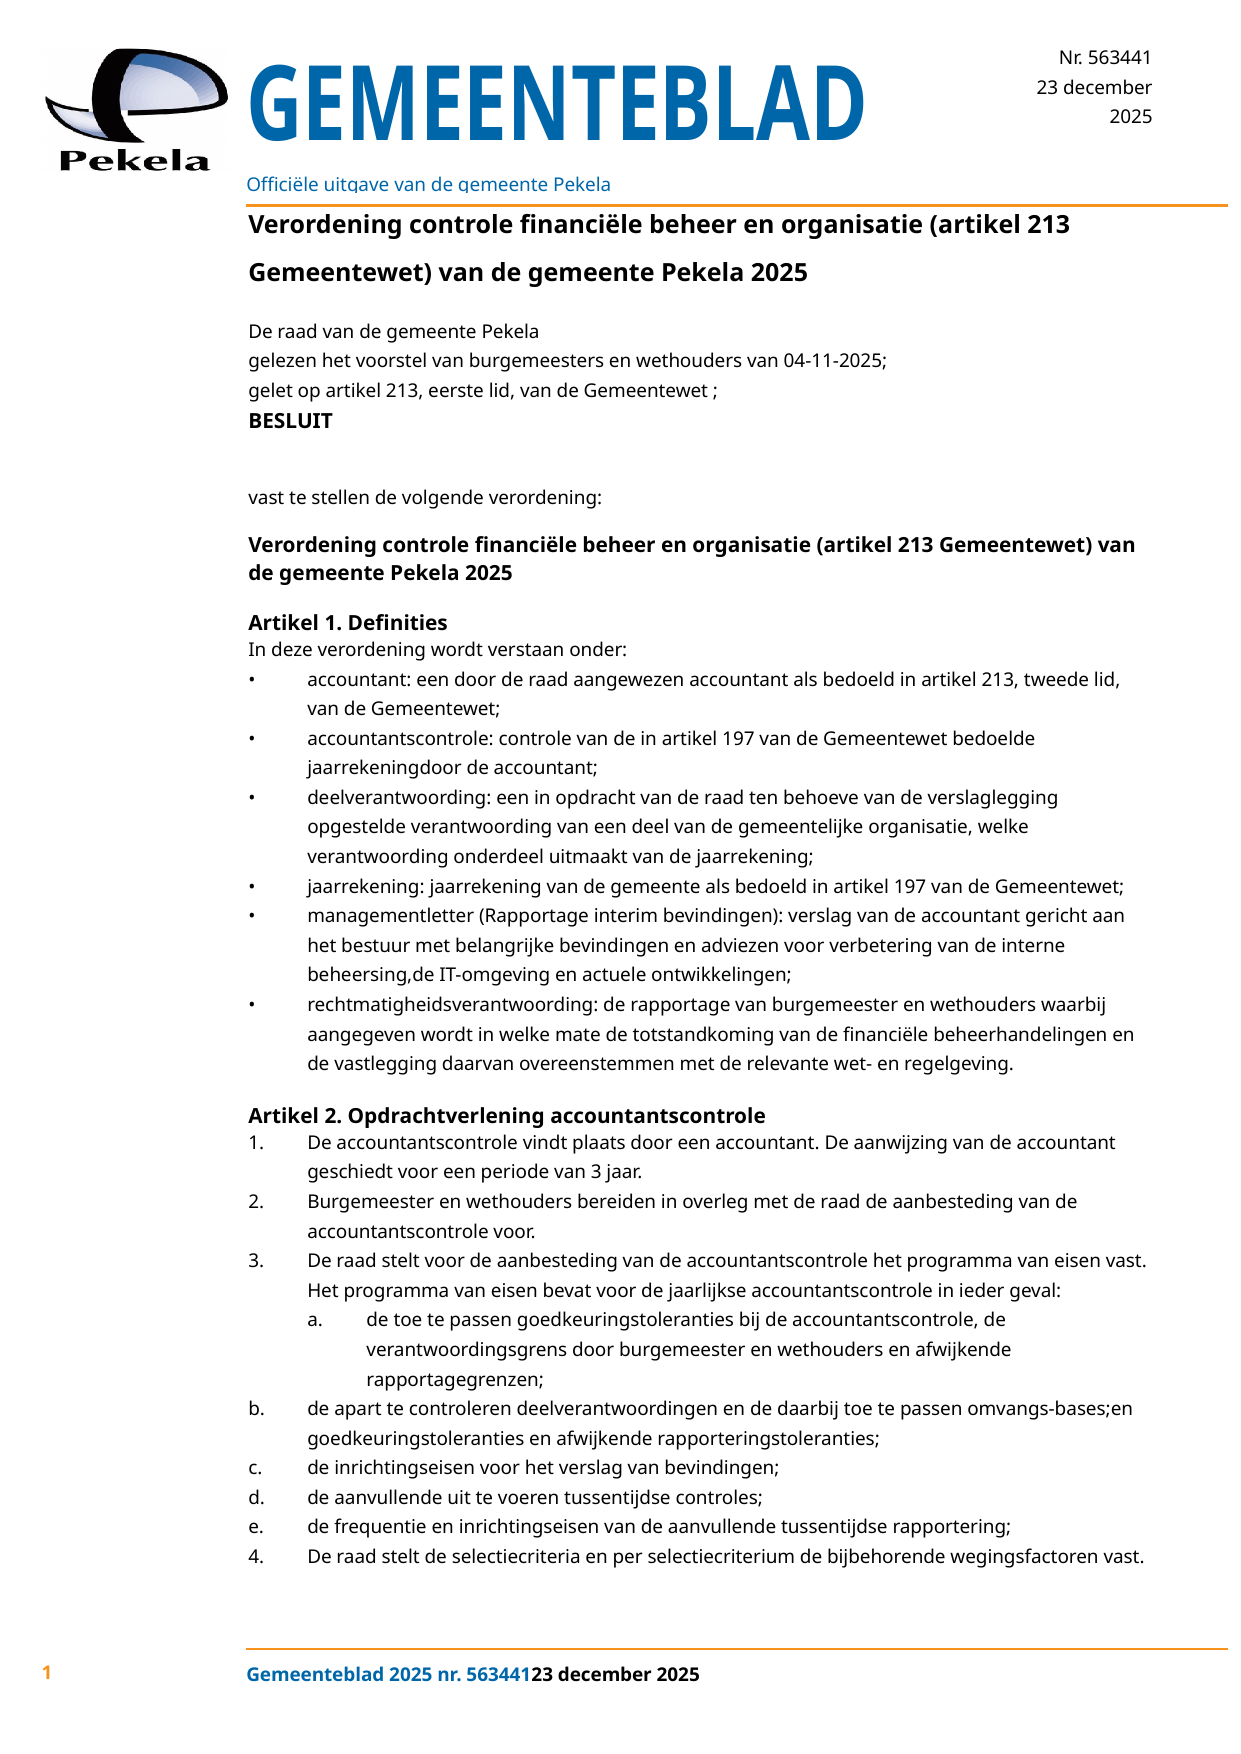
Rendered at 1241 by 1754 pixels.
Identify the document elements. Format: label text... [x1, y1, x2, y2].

text Verordening controle financiële beheer en organisatie (artikel 213 Gemeentewet) van de gemeente Pekela 2025 [248, 207, 1152, 288]
text gelezen het voorstel van burgemeesters en wethouders van 04-11-2025; [248, 347, 1152, 373]
text gelet op artikel 213, eerste lid, van de Gemeentewet ; [248, 377, 1152, 403]
list accountantscontrole: controle van de in artikel 197 van de Gemeentewet bedoelde jaarrekeningdoor de accountant; [248, 725, 1152, 780]
text De raad van de gemeente Pekela [248, 318, 1152, 344]
list de frequentie en inrichtingseisen van de aanvullende tussentijdse rapportering; [248, 1514, 1152, 1539]
list de apart te controleren deelverantwoordingen en de daarbij toe te passen omvangs-bases;en goedkeuringstoleranties en afwijkende rapporteringstoleranties; [248, 1395, 1152, 1451]
text In deze verordening wordt verstaan onder: [248, 636, 1152, 662]
list rechtmatigheidsverantwoording: de rapportage van burgemeester en wethouders waarbij aangegeven wordt in welke mate de totstandkoming van de financiële beheerhandelingen en de vastlegging daarvan overeenstemmen met de relevante wet- en regelgeving. [248, 991, 1152, 1076]
text Verordening controle financiële beheer en organisatie (artikel 213 Gemeentewet) van de gemeente Pekela 2025 [248, 530, 1152, 587]
list jaarrekening: jaarrekening van de gemeente als bedoeld in artikel 197 van de Gemeentewet; [248, 873, 1152, 898]
text Artikel 1. Definities [248, 608, 1152, 636]
text BESLUIT [248, 407, 1152, 435]
list de inrichtingseisen voor het verslag van bevindingen; [248, 1454, 1152, 1480]
text Artikel 2. Opdrachtverlening accountantscontrole [248, 1101, 1152, 1129]
list De accountantscontrole vindt plaats door een accountant. De aanwijzing van de accountant geschiedt voor een periode van 3 jaar. [248, 1129, 1152, 1184]
list Burgemeester en wethouders bereiden in overleg met de raad de aanbesteding van de accountantscontrole voor. [248, 1188, 1152, 1244]
list De raad stelt de selectiecriteria en per selectiecriterium de bijbehorende wegingsfactoren vast. [248, 1543, 1152, 1569]
list de toe te passen goedkeuringstoleranties bij de accountantscontrole, de verantwoordingsgrens door burgemeester en wethouders en afwijkende rapportagegrenzen; [307, 1307, 1152, 1392]
picture [41, 47, 231, 172]
list deelverantwoording: een in opdracht van de raad ten behoeve van de verslaglegging opgestelde verantwoording van een deel van de gemeentelijke organisatie, welke verantwoording onderdeel uitmaakt van de jaarrekening; [248, 784, 1152, 869]
list de aanvullende uit te voeren tussentijdse controles; [248, 1484, 1152, 1510]
list accountant: een door de raad aangewezen accountant als bedoeld in artikel 213, tweede lid, van de Gemeentewet; [248, 666, 1152, 721]
list managementletter (Rapportage interim bevindingen): verslag van de accountant gericht aan het bestuur met belangrijke bevindingen en adviezen voor verbetering van de interne beheersing,de IT-omgeving en actuele ontwikkelingen; [248, 902, 1152, 987]
list De raad stelt voor de aanbesteding van de accountantscontrole het programma van eisen vast. Het programma van eisen bevat voor de jaarlijkse accountantscontrole in ieder geval: [248, 1247, 1152, 1303]
text vast te stellen de volgende verordening: [248, 484, 1152, 510]
